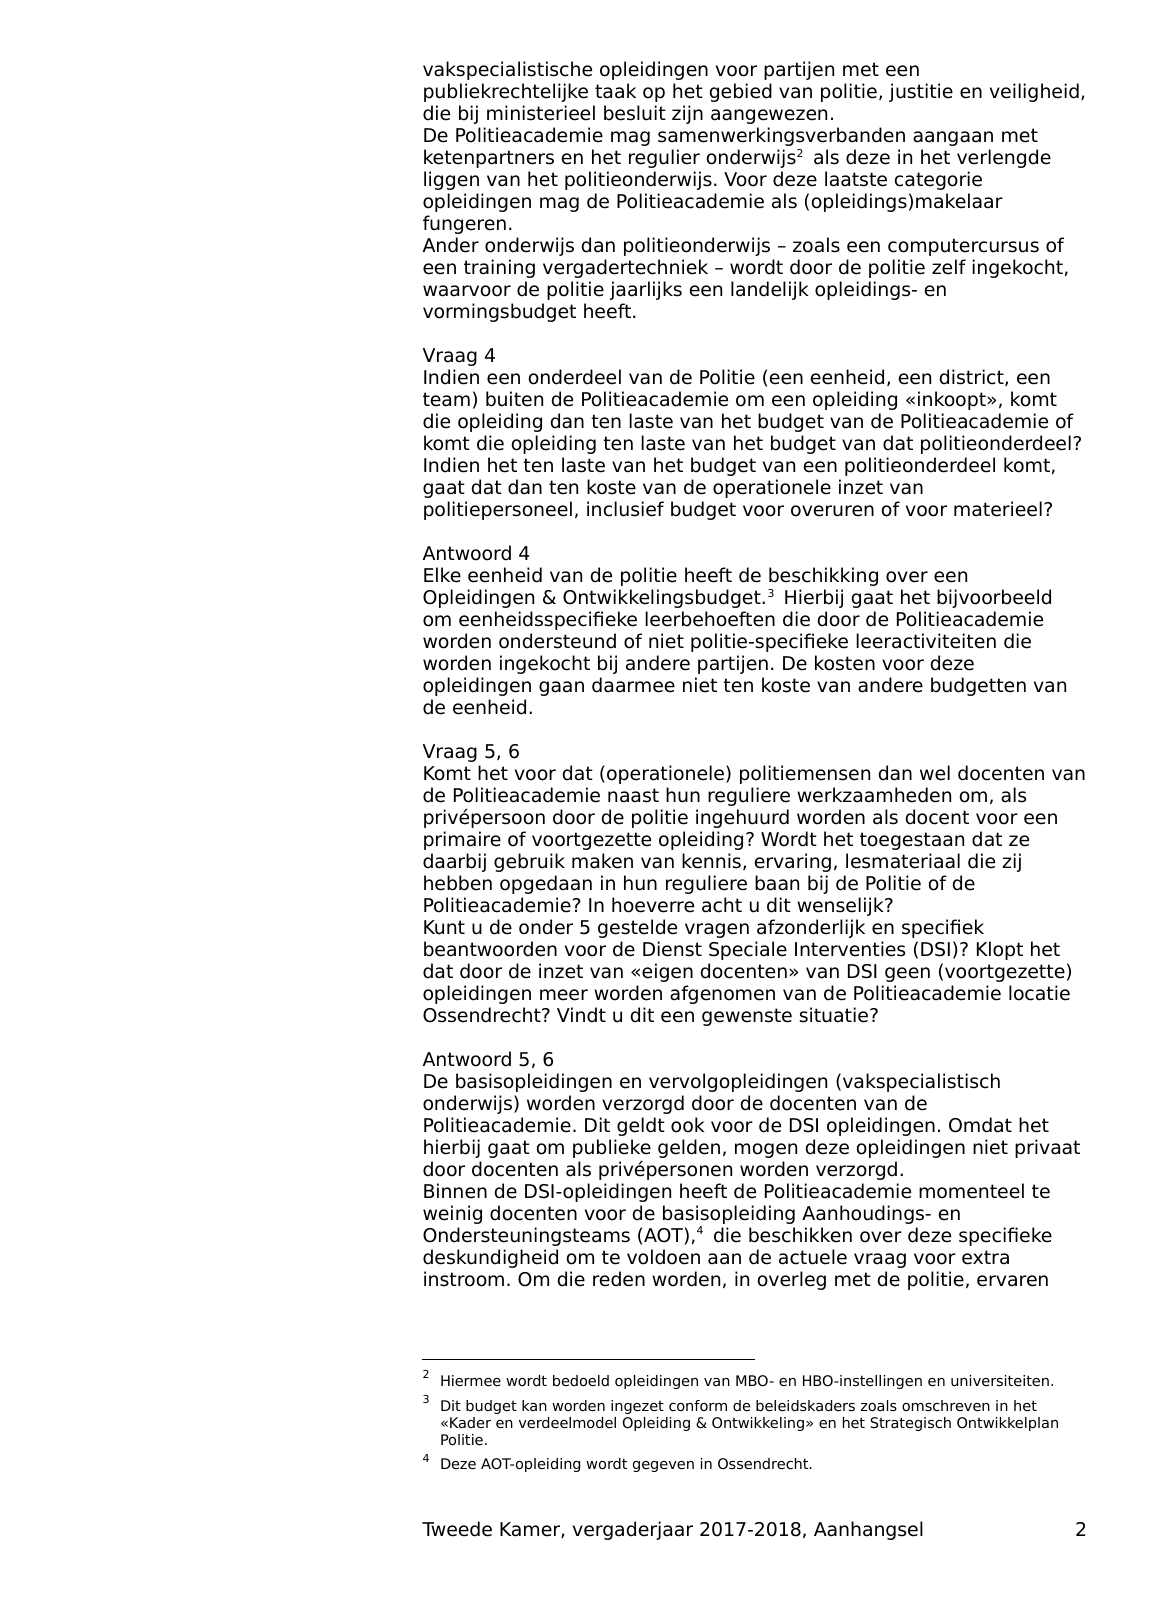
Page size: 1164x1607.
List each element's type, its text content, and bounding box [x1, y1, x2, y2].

text Hiermee wordt bedoeld opleidingen van MBO- en HBO-instellingen en universiteiten. [422, 1368, 1087, 1391]
text De Politieacademie mag samenwerkingsverbanden aangaan met ketenpartners en het regulier onderwijs als deze in het verlengde liggen van het politieonderwijs. Voor deze laatste categorie opleidingen mag de Politieacademie als (opleidings)makelaar fungeren. [422, 125, 1087, 235]
text Vraag 5, 6 [422, 741, 1087, 763]
text Komt het voor dat (operationele) politiemensen dan wel docenten van de Politieacademie naast hun reguliere werkzaamheden om, als privépersoon door de politie ingehuurd worden als docent voor een primaire of voortgezette opleiding? Wordt het toegestaan dat ze daarbij gebruik maken van kennis, ervaring, lesmateriaal die zij hebben opgedaan in hun reguliere baan bij de Politie of de Politieacademie? In hoeverre acht u dit wenselijk? [422, 763, 1087, 917]
text Deze AOT-opleiding wordt gegeven in Ossendrecht. [422, 1452, 1087, 1474]
text Antwoord 5, 6 [422, 1049, 1087, 1071]
text Elke eenheid van de politie heeft de beschikking over een Opleidingen & Ontwikkelingsbudget. Hierbij gaat het bijvoorbeeld om eenheidsspecifieke leerbehoeften die door de Politieacademie worden ondersteund of niet politie-specifieke leeractiviteiten die worden ingekocht bij andere partijen. De kosten voor deze opleidingen gaan daarmee niet ten koste van andere budgetten van de eenheid. [422, 565, 1087, 719]
text Ander onderwijs dan politieonderwijs – zoals een computercursus of een training vergadertechniek – wordt door de politie zelf ingekocht, waarvoor de politie jaarlijks een landelijk opleidings- en vormingsbudget heeft. [422, 235, 1087, 323]
text Vraag 4 [422, 345, 1087, 367]
text Binnen de DSI-opleidingen heeft de Politieacademie momenteel te weinig docenten voor de basisopleiding Aanhoudings- en Ondersteuningsteams (AOT), die beschikken over deze specifieke deskundigheid om te voldoen aan de actuele vraag voor extra instroom. Om die reden worden, in overleg met de politie, ervaren [422, 1181, 1087, 1291]
text De basisopleidingen en vervolgopleidingen (vakspecialistisch onderwijs) worden verzorgd door de docenten van de Politieacademie. Dit geldt ook voor de DSI opleidingen. Omdat het hierbij gaat om publieke gelden, mogen deze opleidingen niet privaat door docenten als privépersonen worden verzorgd. [422, 1071, 1087, 1181]
text Dit budget kan worden ingezet conform de beleidskaders zoals omschreven in het «Kader en verdeelmodel Opleiding & Ontwikkeling» en het Strategisch Ontwikkelplan Politie. [422, 1393, 1087, 1449]
text vakspecialistische opleidingen voor partijen met een publiekrechtelijke taak op het gebied van politie, justitie en veiligheid, die bij ministerieel besluit zijn aangewezen. [422, 59, 1087, 125]
text Indien een onderdeel van de Politie (een eenheid, een district, een team) buiten de Politieacademie om een opleiding «inkoopt», komt die opleiding dan ten laste van het budget van de Politieacademie of komt die opleiding ten laste van het budget van dat politieonderdeel? Indien het ten laste van het budget van een politieonderdeel komt, gaat dat dan ten koste van de operationele inzet van politiepersoneel, inclusief budget voor overuren of voor materieel? [422, 367, 1087, 521]
text Kunt u de onder 5 gestelde vragen afzonderlijk en specifiek beantwoorden voor de Dienst Speciale Interventies (DSI)? Klopt het dat door de inzet van «eigen docenten» van DSI geen (voortgezette) opleidingen meer worden afgenomen van de Politieacademie locatie Ossendrecht? Vindt u dit een gewenste situatie? [422, 917, 1087, 1027]
text Antwoord 4 [422, 543, 1087, 565]
